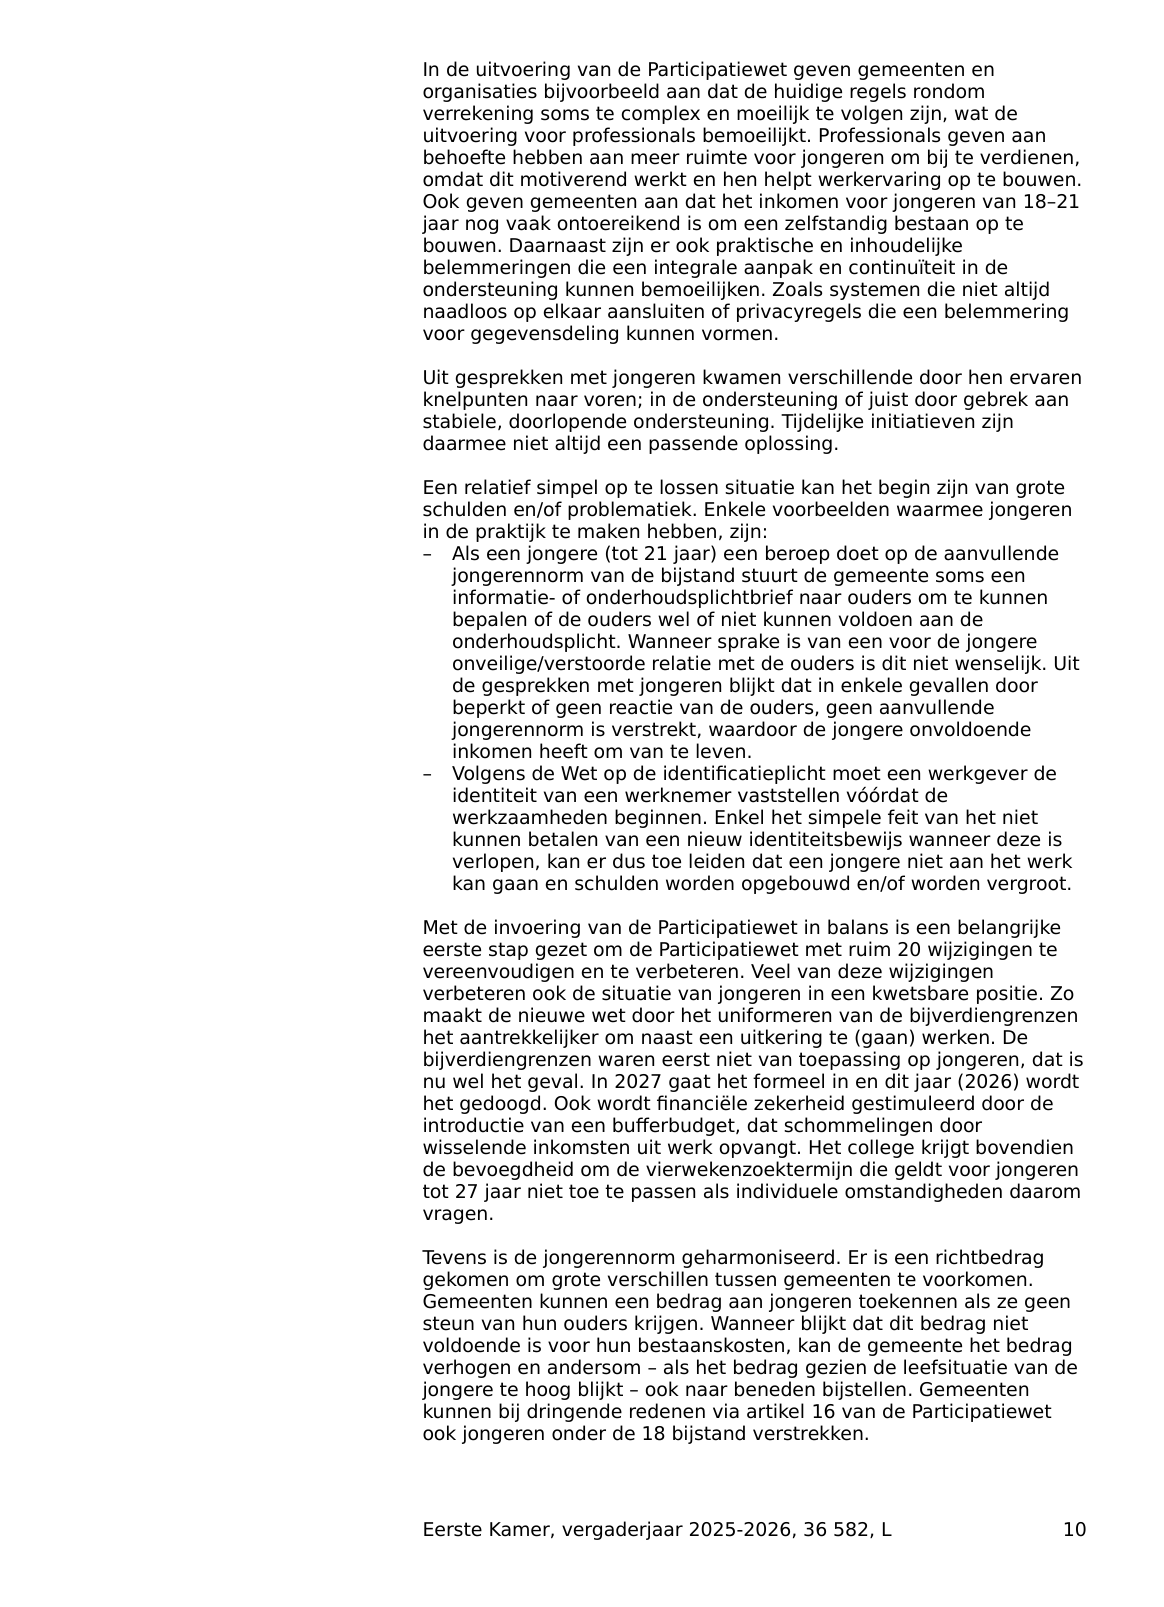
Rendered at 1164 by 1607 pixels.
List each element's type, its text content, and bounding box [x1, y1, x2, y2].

text Met de invoering van de Participatiewet in balans is een belangrijke eerste stap gezet om de Participatiewet met ruim 20 wijzigingen te vereenvoudigen en te verbeteren. Veel van deze wijzigingen verbeteren ook de situatie van jongeren in een kwetsbare positie. Zo maakt de nieuwe wet door het uniformeren van de bijverdiengrenzen het aantrekkelijker om naast een uitkering te (gaan) werken. De bijverdiengrenzen waren eerst niet van toepassing op jongeren, dat is nu wel het geval. In 2027 gaat het formeel in en dit jaar (2026) wordt het gedoogd. Ook wordt financiële zekerheid gestimuleerd door de introductie van een bufferbudget, dat schommelingen door wisselende inkomsten uit werk opvangt. Het college krijgt bovendien de bevoegdheid om de vierwekenzoektermijn die geldt voor jongeren tot 27 jaar niet toe te passen als individuele omstandigheden daarom vragen. [422, 917, 1087, 1224]
text – Volgens de Wet op de identificatieplicht moet een werkgever de identiteit van een werknemer vaststellen vóórdat de werkzaamheden beginnen. Enkel het simpele feit van het niet kunnen betalen van een nieuw identiteitsbewijs wanneer deze is verlopen, kan er dus toe leiden dat een jongere niet aan het werk kan gaan en schulden worden opgebouwd en/of worden vergroot. [422, 763, 1087, 895]
text Uit gesprekken met jongeren kwamen verschillende door hen ervaren knelpunten naar voren; in de ondersteuning of juist door gebrek aan stabiele, doorlopende ondersteuning. Tijdelijke initiatieven zijn daarmee niet altijd een passende oplossing. [422, 367, 1087, 455]
text Tevens is de jongerennorm geharmoniseerd. Er is een richtbedrag gekomen om grote verschillen tussen gemeenten te voorkomen. Gemeenten kunnen een bedrag aan jongeren toekennen als ze geen steun van hun ouders krijgen. Wanneer blijkt dat dit bedrag niet voldoende is voor hun bestaanskosten, kan de gemeente het bedrag verhogen en andersom – als het bedrag gezien de leefsituatie van de jongere te hoog blijkt – ook naar beneden bijstellen. Gemeenten kunnen bij dringende redenen via artikel 16 van de Participatiewet ook jongeren onder de 18 bijstand verstrekken. [422, 1247, 1087, 1444]
text Een relatief simpel op te lossen situatie kan het begin zijn van grote schulden en/of problematiek. Enkele voorbeelden waarmee jongeren in de praktijk te maken hebben, zijn: [422, 477, 1087, 543]
text In de uitvoering van de Participatiewet geven gemeenten en organisaties bijvoorbeeld aan dat de huidige regels rondom verrekening soms te complex en moeilijk te volgen zijn, wat de uitvoering voor professionals bemoeilijkt. Professionals geven aan behoefte hebben aan meer ruimte voor jongeren om bij te verdienen, omdat dit motiverend werkt en hen helpt werkervaring op te bouwen. Ook geven gemeenten aan dat het inkomen voor jongeren van 18–21 jaar nog vaak ontoereikend is om een zelfstandig bestaan op te bouwen. Daarnaast zijn er ook praktische en inhoudelijke belemmeringen die een integrale aanpak en continuïteit in de ondersteuning kunnen bemoeilijken. Zoals systemen die niet altijd naadloos op elkaar aansluiten of privacyregels die een belemmering voor gegevensdeling kunnen vormen. [422, 59, 1087, 345]
text – Als een jongere (tot 21 jaar) een beroep doet op de aanvullende jongerennorm van de bijstand stuurt de gemeente soms een informatie- of onderhoudsplichtbrief naar ouders om te kunnen bepalen of de ouders wel of niet kunnen voldoen aan de onderhoudsplicht. Wanneer sprake is van een voor de jongere onveilige/verstoorde relatie met de ouders is dit niet wenselijk. Uit de gesprekken met jongeren blijkt dat in enkele gevallen door beperkt of geen reactie van de ouders, geen aanvullende jongerennorm is verstrekt, waardoor de jongere onvoldoende inkomen heeft om van te leven. [422, 543, 1087, 763]
